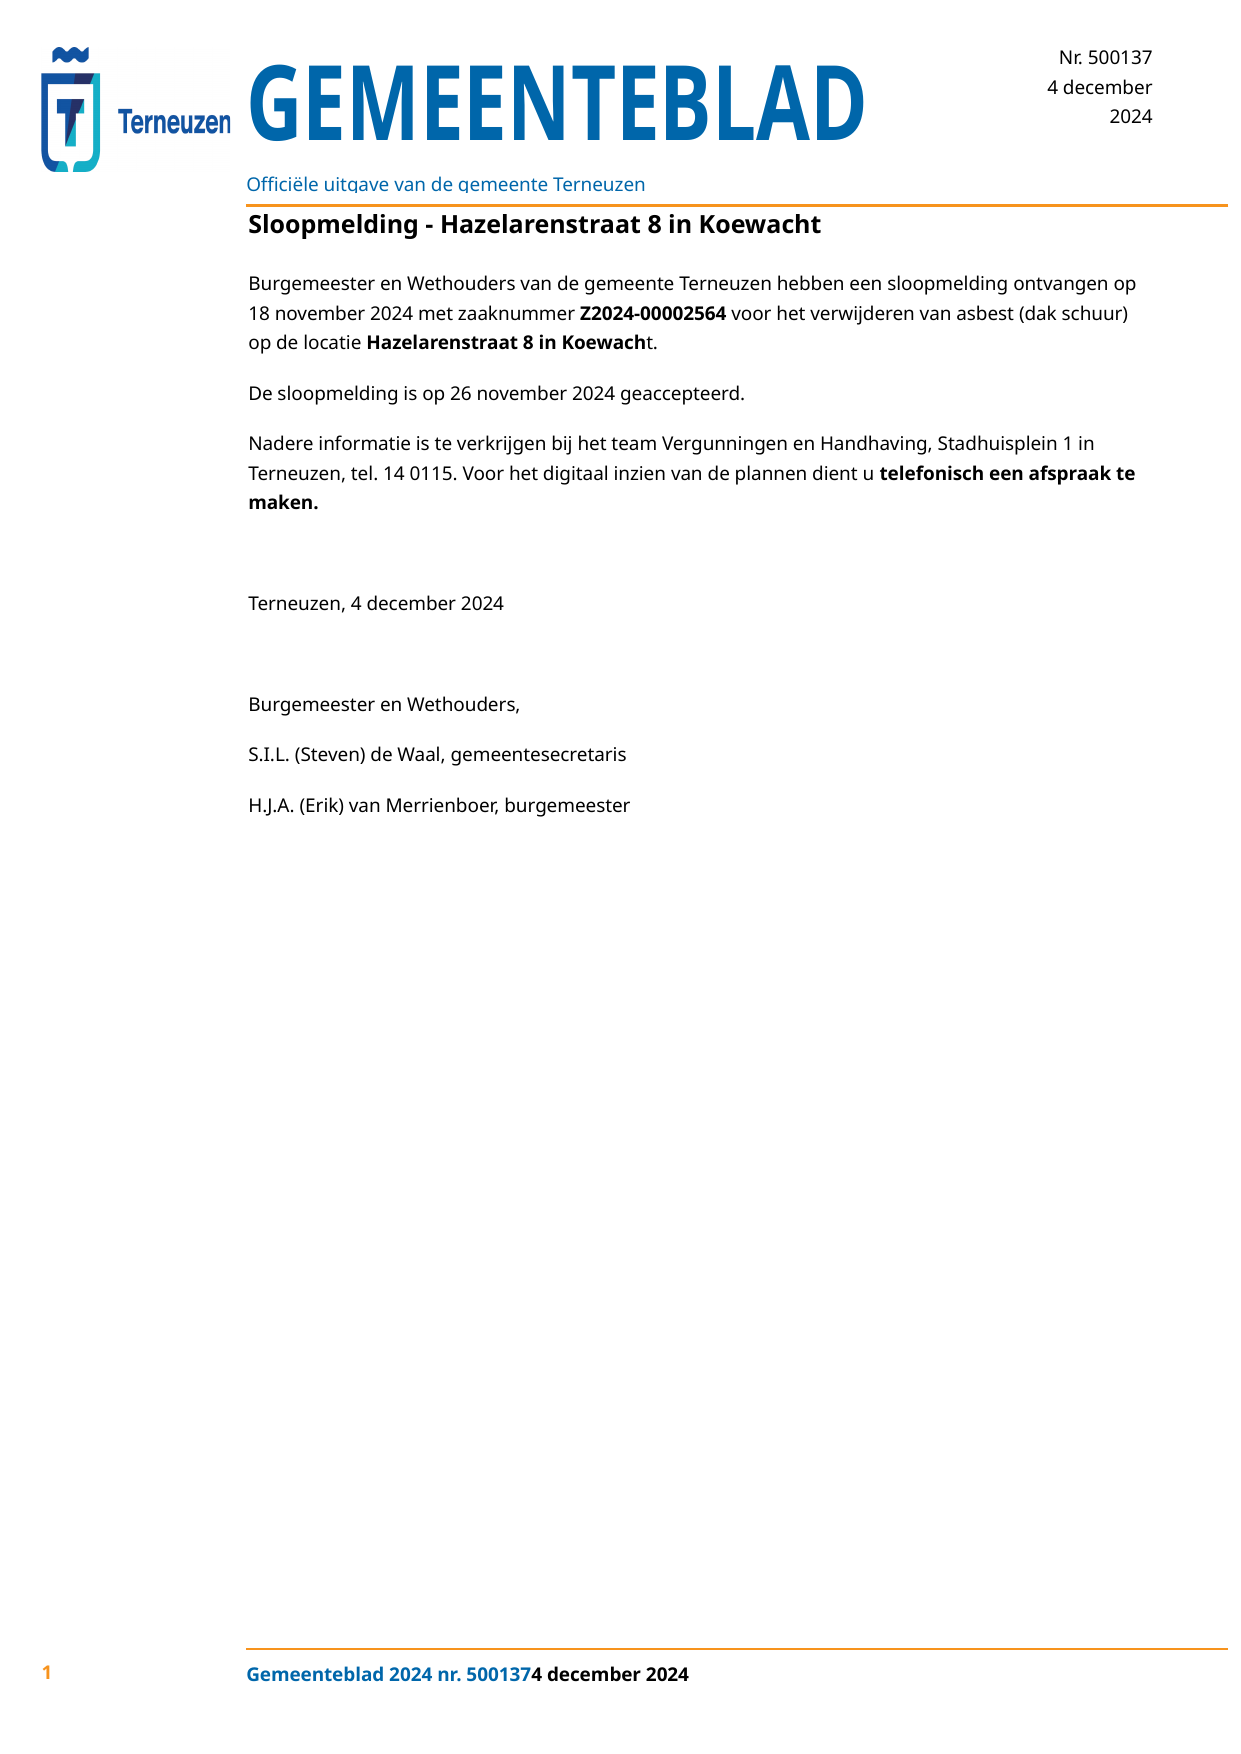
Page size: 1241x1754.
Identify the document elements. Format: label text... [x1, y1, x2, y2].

text Burgemeester en Wethouders, [248, 691, 1152, 717]
picture [41, 47, 231, 172]
text De sloopmelding is op 26 november 2024 geaccepteerd. [248, 380, 1152, 406]
text S.I.L. (Steven) de Waal, gemeentesecretaris [248, 742, 1152, 767]
text Burgemeester en Wethouders van de gemeente Terneuzen hebben een sloopmelding ontvangen op 18 november 2024 met zaaknummer Z2024-00002564 voor het verwijderen van asbest (dak schuur) op de locatie Hazelarenstraat 8 in Koewacht. [248, 270, 1152, 355]
text Nadere informatie is te verkrijgen bij het team Vergunningen en Handhaving, Stadhuisplein 1 in Terneuzen, tel. 14 0115. Voor het digitaal inzien van de plannen dient u telefonisch een afspraak te maken. [248, 430, 1152, 515]
text Sloopmelding - Hazelarenstraat 8 in Koewacht [248, 207, 1152, 241]
text Terneuzen, 4 december 2024 [248, 590, 1152, 616]
text H.J.A. (Erik) van Merrienboer, burgemeester [248, 792, 1152, 818]
